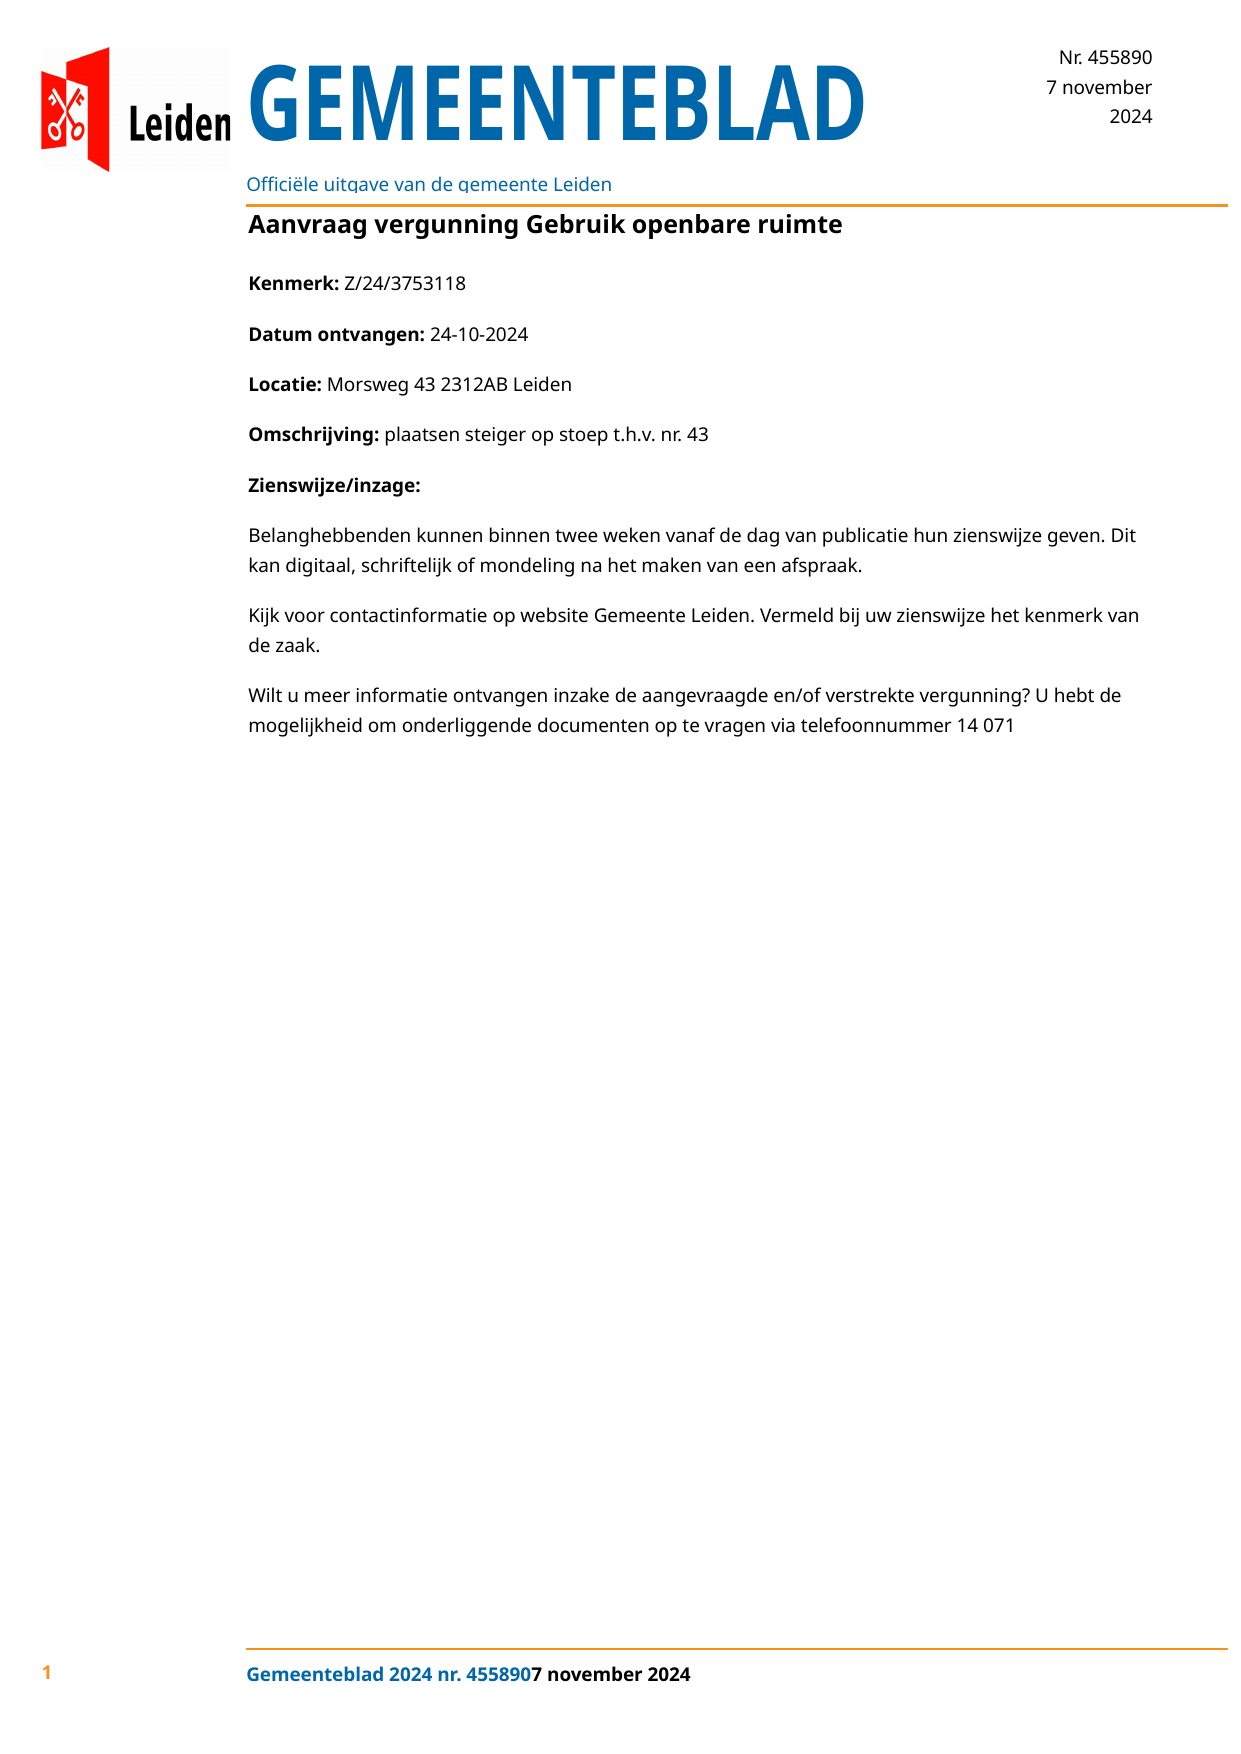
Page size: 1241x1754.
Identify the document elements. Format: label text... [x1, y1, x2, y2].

text Aanvraag vergunning Gebruik openbare ruimte [248, 207, 1152, 241]
text Datum ontvangen: 24-10-2024 [248, 321, 1152, 346]
text Omschrijving: plaatsen steiger op stoep t.h.v. nr. 43 [248, 422, 1152, 447]
text Locatie: Morsweg 43 2312AB Leiden [248, 371, 1152, 397]
text Belanghebbenden kunnen binnen twee weken vanaf de dag van publicatie hun zienswijze geven. Dit kan digitaal, schriftelijk of mondeling na het maken van een afspraak. [248, 522, 1152, 578]
text Kijk voor contactinformatie op website Gemeente Leiden. Vermeld bij uw zienswijze het kenmerk van de zaak. [248, 602, 1152, 658]
text Zienswijze/inzage: [248, 472, 1152, 498]
text Kenmerk: Z/24/3753118 [248, 270, 1152, 296]
picture [41, 47, 231, 172]
text Wilt u meer informatie ontvangen inzake de aangevraagde en/of verstrekte vergunning? U hebt de mogelijkheid om onderliggende documenten op te vragen via telefoonnummer 14 071 [248, 682, 1152, 738]
